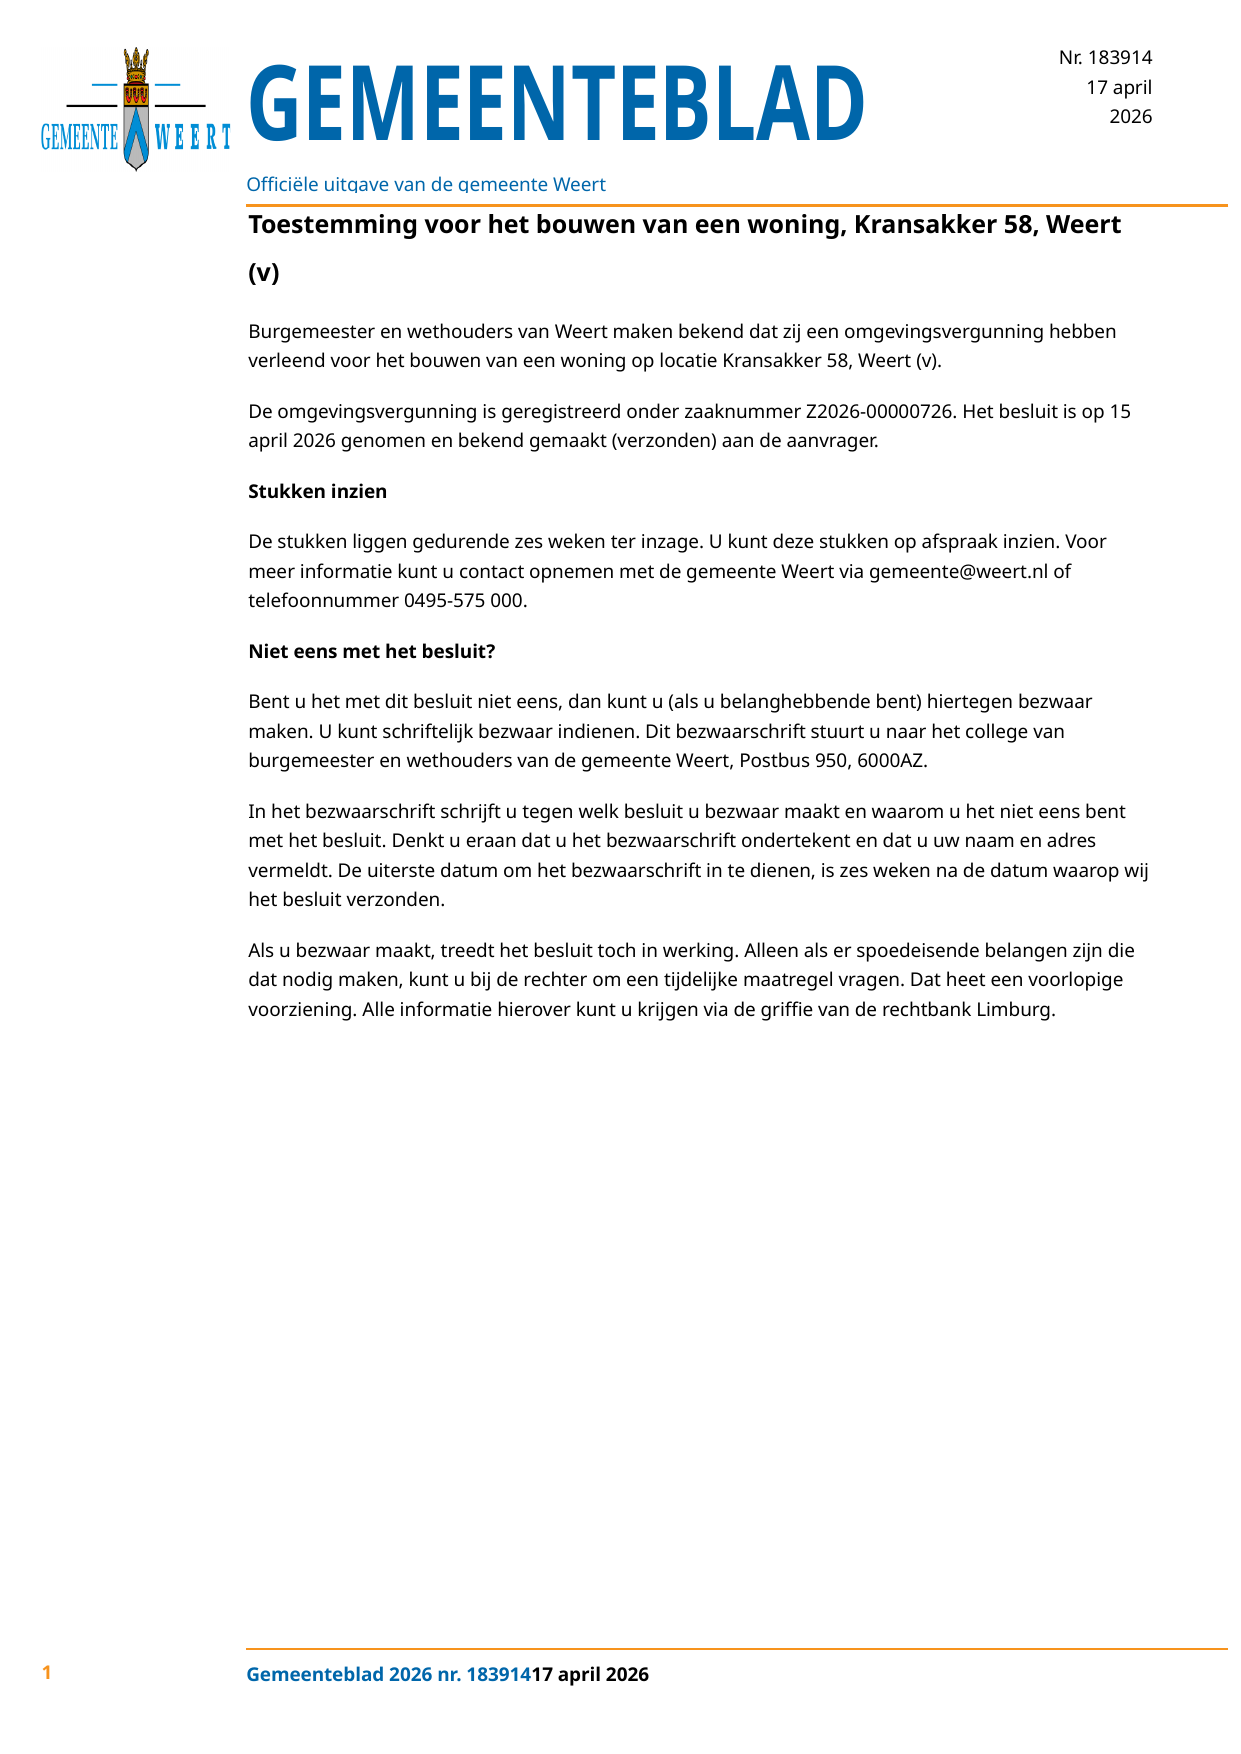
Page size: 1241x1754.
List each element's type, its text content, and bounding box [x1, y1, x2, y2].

text Toestemming voor het bouwen van een woning, Kransakker 58, Weert (v) [248, 207, 1152, 288]
text Als u bezwaar maakt, treedt het besluit toch in werking. Alleen als er spoedeisende belangen zijn die dat nodig maken, kunt u bij de rechter om een tijdelijke maatregel vragen. Dat heet een voorlopige voorziening. Alle informatie hierover kunt u krijgen via de griffie van de rechtbank Limburg. [248, 937, 1152, 1022]
text Burgemeester en wethouders van Weert maken bekend dat zij een omgevingsvergunning hebben verleend voor het bouwen van een woning op locatie Kransakker 58, Weert (v). [248, 318, 1152, 373]
text Bent u het met dit besluit niet eens, dan kunt u (als u belanghebbende bent) hiertegen bezwaar maken. U kunt schriftelijk bezwaar indienen. Dit bezwaarschrift stuurt u naar het college van burgemeester en wethouders van de gemeente Weert, Postbus 950, 6000AZ. [248, 688, 1152, 773]
text De omgevingsvergunning is geregistreerd onder zaaknummer Z2026-00000726. Het besluit is op 15 april 2026 genomen en bekend gemaakt (verzonden) aan de aanvrager. [248, 398, 1152, 453]
picture [41, 47, 231, 172]
text De stukken liggen gedurende zes weken ter inzage. U kunt deze stukken op afspraak inzien. Voor meer informatie kunt u contact opnemen met de gemeente Weert via gemeente@weert.nl of telefoonnummer 0495-575 000. [248, 528, 1152, 613]
text In het bezwaarschrift schrijft u tegen welk besluit u bezwaar maakt en waarom u het niet eens bent met het besluit. Denkt u eraan dat u het bezwaarschrift ondertekent en dat u uw naam en adres vermeldt. De uiterste datum om het bezwaarschrift in te dienen, is zes weken na de datum waarop wij het besluit verzonden. [248, 798, 1152, 912]
text Stukken inzien [248, 478, 1152, 504]
text Niet eens met het besluit? [248, 638, 1152, 664]
